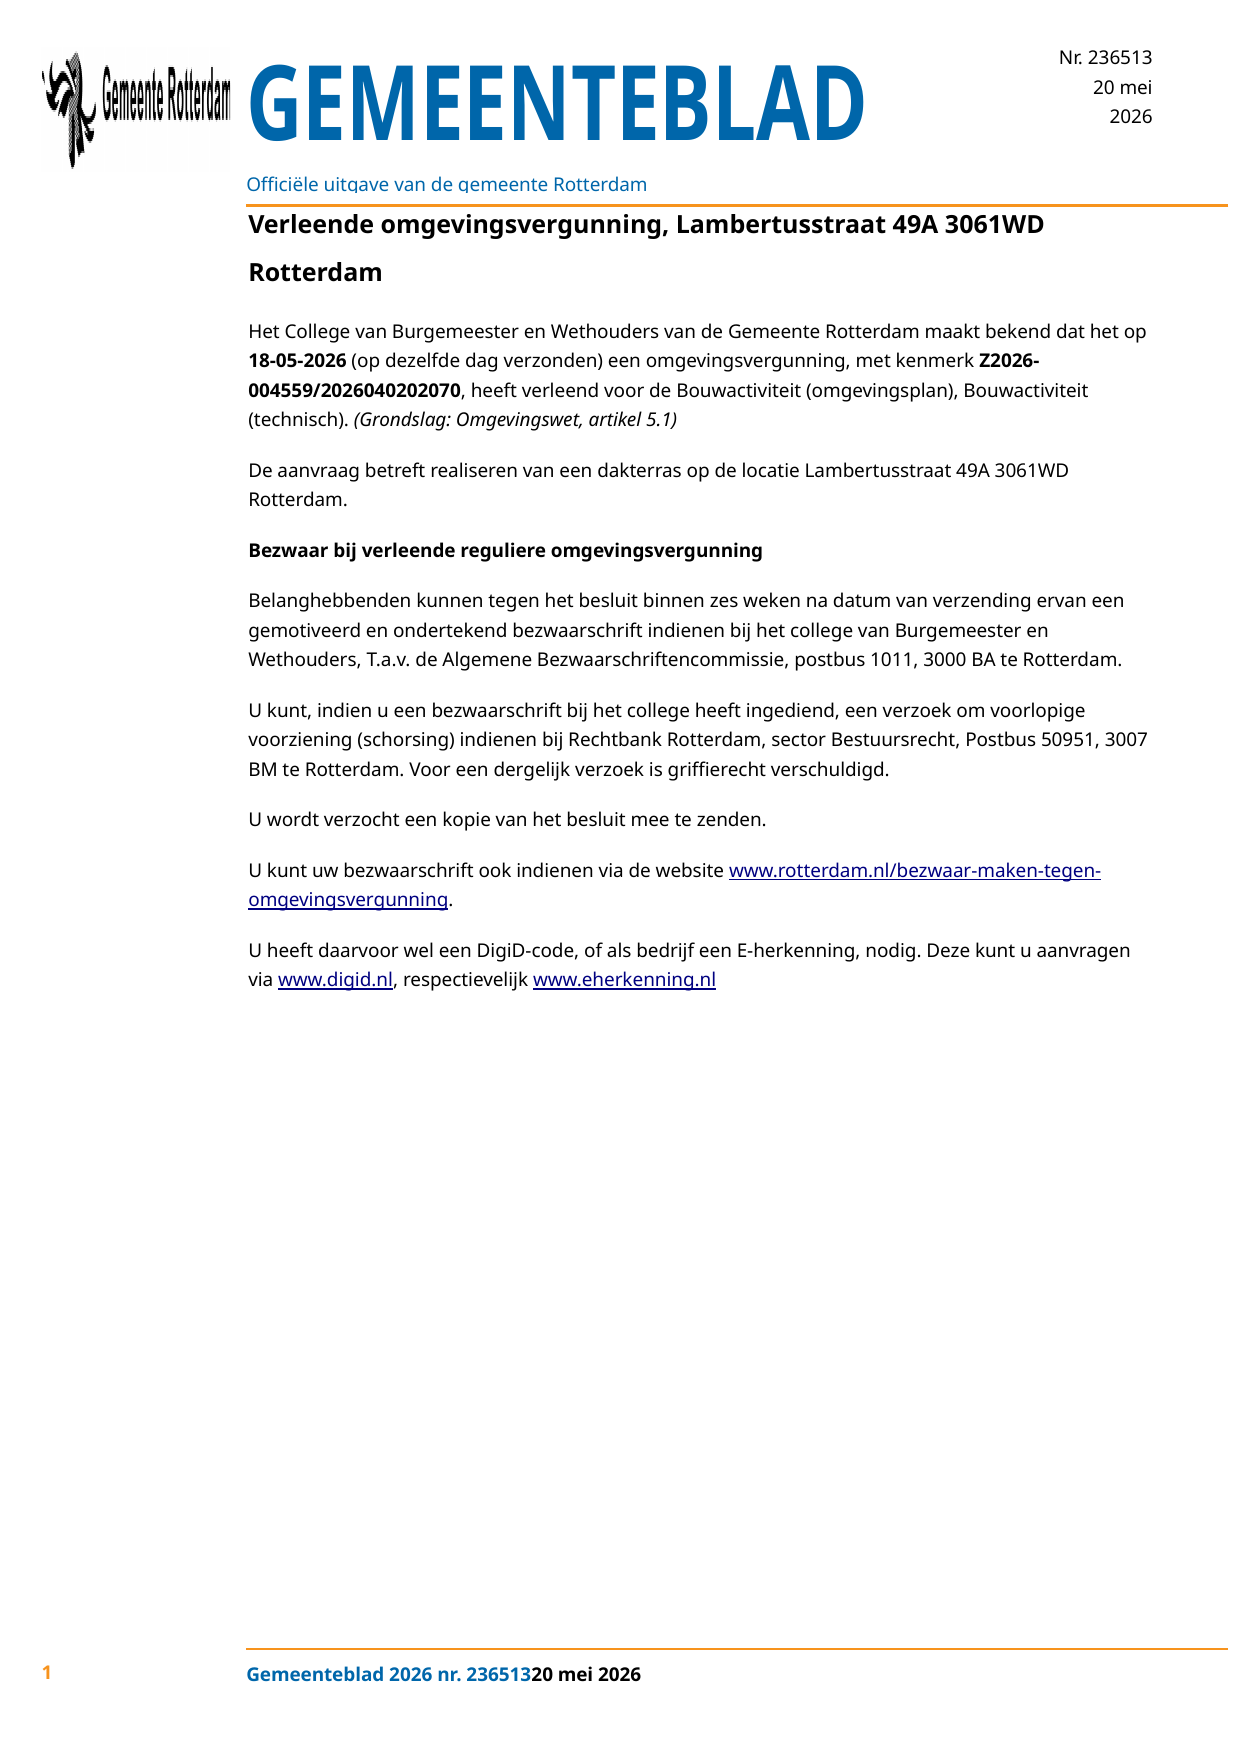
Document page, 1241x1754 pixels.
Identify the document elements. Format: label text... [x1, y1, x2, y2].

text Het College van Burgemeester en Wethouders van de Gemeente Rotterdam maakt bekend dat het op 18-05-2026 (op dezelfde dag verzonden) een omgevingsvergunning, met kenmerk Z2026-004559/2026040202070, heeft verleend voor de Bouwactiviteit (omgevingsplan), Bouwactiviteit (technisch). (Grondslag: Omgevingswet, artikel 5.1) [248, 318, 1152, 432]
text Bezwaar bij verleende reguliere omgevingsvergunning [248, 537, 1152, 563]
text De aanvraag betreft realiseren van een dakterras op de locatie Lambertusstraat 49A 3061WD Rotterdam. [248, 457, 1152, 512]
text U wordt verzocht een kopie van het besluit mee te zenden. [248, 807, 1152, 832]
picture [41, 47, 231, 172]
text U kunt uw bezwaarschrift ook indienen via de website www.rotterdam.nl/bezwaar-maken-tegen-omgevingsvergunning. [248, 857, 1152, 912]
text U heeft daarvoor wel een DigiD-code, of als bedrijf een E-herkenning, nodig. Deze kunt u aanvragen via www.digid.nl, respectievelijk www.eherkenning.nl [248, 937, 1152, 992]
text Belanghebbenden kunnen tegen het besluit binnen zes weken na datum van verzending ervan een gemotiveerd en ondertekend bezwaarschrift indienen bij het college van Burgemeester en Wethouders, T.a.v. de Algemene Bezwaarschriftencommissie, postbus 1011, 3000 BA te Rotterdam. [248, 587, 1152, 672]
text Verleende omgevingsvergunning, Lambertusstraat 49A 3061WD Rotterdam [248, 207, 1152, 288]
text U kunt, indien u een bezwaarschrift bij het college heeft ingediend, een verzoek om voorlopige voorziening (schorsing) indienen bij Rechtbank Rotterdam, sector Bestuursrecht, Postbus 50951, 3007 BM te Rotterdam. Voor een dergelijk verzoek is griffierecht verschuldigd. [248, 697, 1152, 782]
